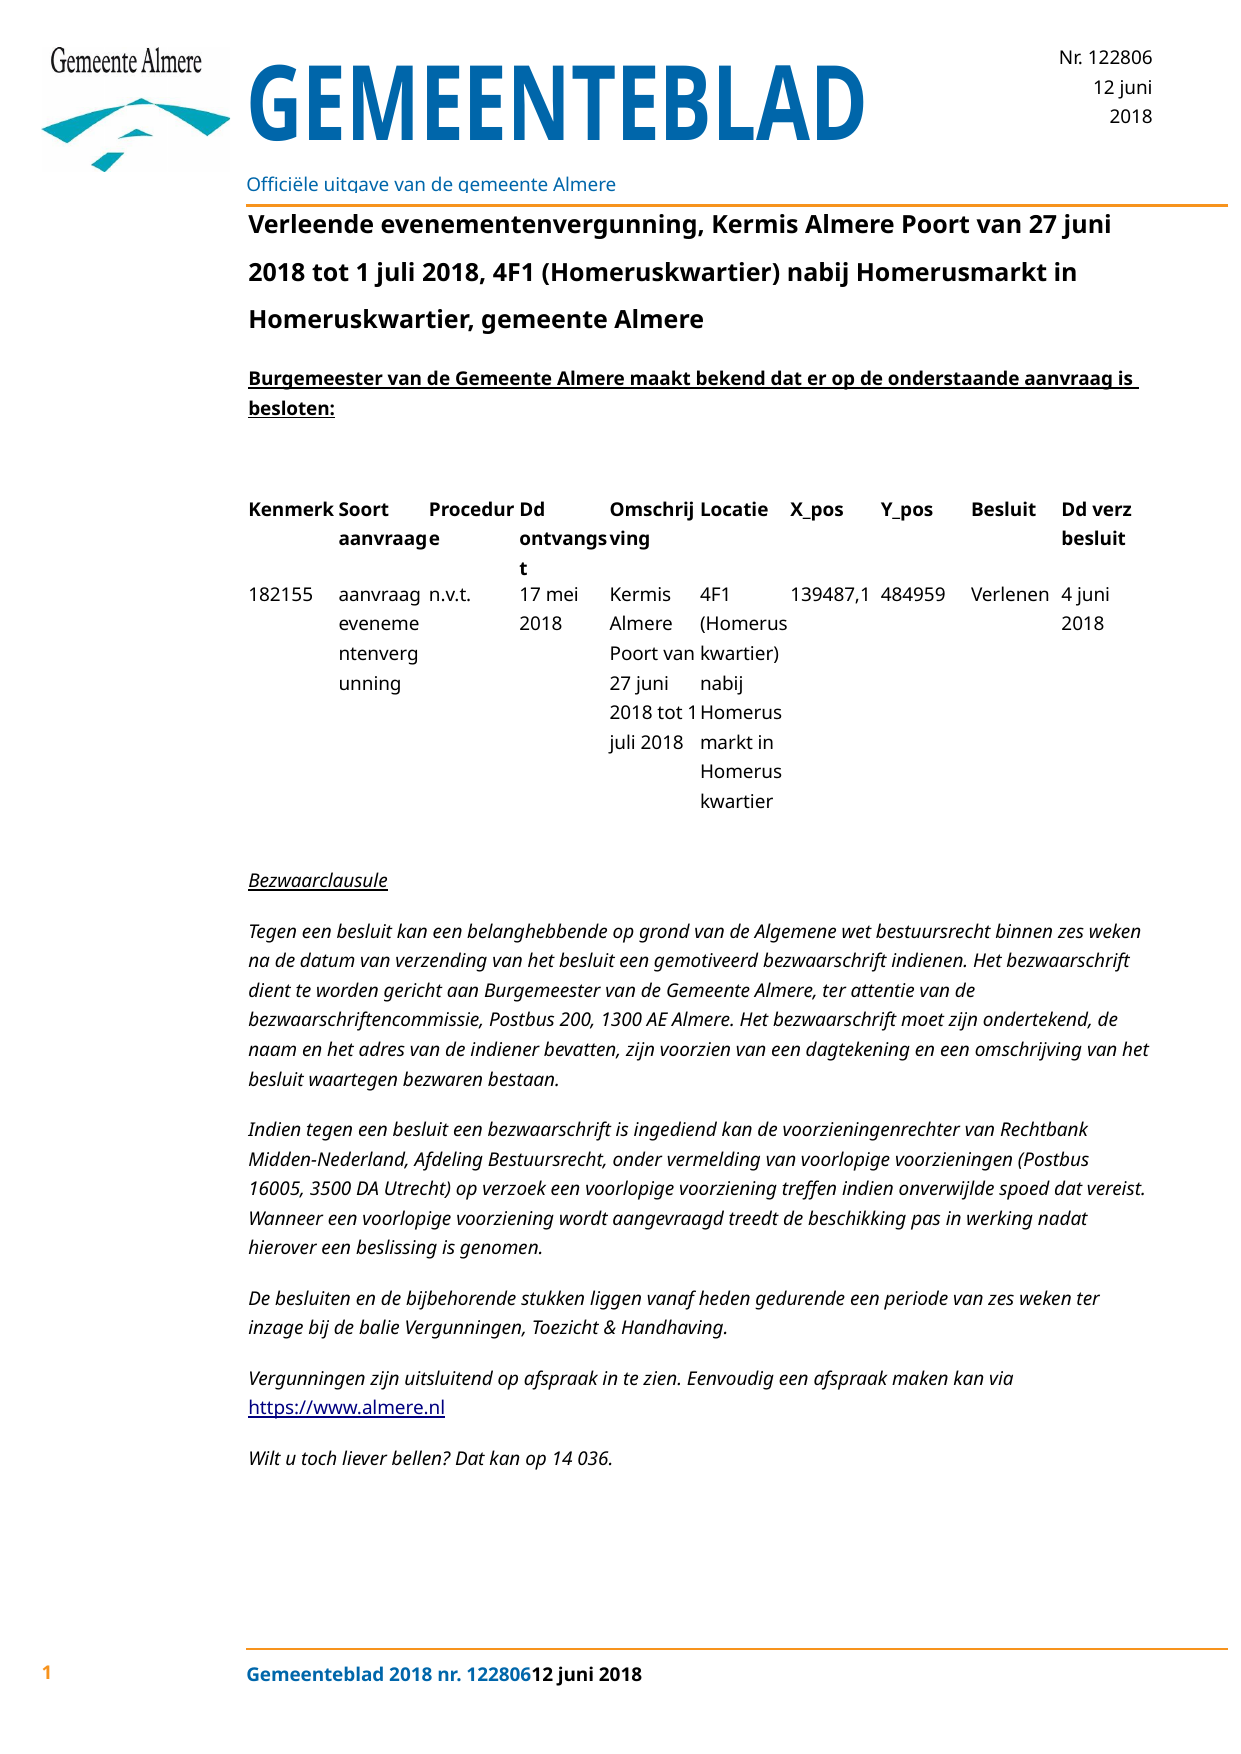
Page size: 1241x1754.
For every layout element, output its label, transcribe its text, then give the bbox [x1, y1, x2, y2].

text De besluiten en de bijbehorende stukken liggen vanaf heden gedurende een periode van zes weken ter inzage bij de balie Vergunningen, Toezicht & Handhaving. [248, 1285, 1152, 1340]
text Bezwaarclausule [248, 867, 1152, 893]
table_cell Verlenen [971, 581, 1061, 814]
table_cell aanvraag evenementenvergunning [338, 581, 429, 814]
table_header Besluit [971, 496, 1061, 581]
table_header Y_pos [881, 496, 971, 581]
text Verleende evenementenvergunning, Kermis Almere Poort van 27 juni 2018 tot 1 juli 2018, 4F1 (Homeruskwartier) nabij Homerusmarkt in Homeruskwartier, gemeente Almere [248, 207, 1152, 336]
text Indien tegen een besluit een bezwaarschrift is ingediend kan de voorzieningenrechter van Rechtbank Midden-Nederland, Afdeling Bestuursrecht, onder vermelding van voorlopige voorzieningen (Postbus 16005, 3500 DA Utrecht) op verzoek een voorlopige voorziening treffen indien onverwijlde spoed dat vereist. Wanneer een voorlopige voorziening wordt aangevraagd treedt de beschikking pas in werking nadat hierover een beslissing is genomen. [248, 1116, 1152, 1260]
table_header Dd verz besluit [1061, 496, 1152, 581]
table_cell 4F1 (Homeruskwartier) nabij Homerusmarkt in Homeruskwartier [700, 581, 790, 814]
table_header Procedure [429, 496, 519, 581]
table_header Locatie [700, 496, 790, 581]
text Tegen een besluit kan een belanghebbende op grond van de Algemene wet bestuursrecht binnen zes weken na de datum van verzending van het besluit een gemotiveerd bezwaarschrift indienen. Het bezwaarschrift dient te worden gericht aan Burgemeester van de Gemeente Almere, ter attentie van de bezwaarschriftencommissie, Postbus 200, 1300 AE Almere. Het bezwaarschrift moet zijn ondertekend, de naam en het adres van de indiener bevatten, zijn voorzien van een dagtekening en een omschrijving van het besluit waartegen bezwaren bestaan. [248, 918, 1152, 1091]
text Burgemeester van de Gemeente Almere maakt bekend dat er op de onderstaande aanvraag is besloten: [248, 366, 1152, 421]
text Wilt u toch liever bellen? Dat kan op 14 036. [248, 1445, 1152, 1471]
table_header Kenmerk [248, 496, 338, 581]
table_cell Kermis Almere Poort van 27 juni 2018 tot 1 juli 2018 [609, 581, 700, 814]
table_cell 4 juni 2018 [1061, 581, 1152, 814]
picture [41, 47, 231, 172]
table_cell 139487,1 [790, 581, 881, 814]
table_header Soort aanvraag [338, 496, 429, 581]
table_header Dd ontvangst [519, 496, 609, 581]
table_cell 182155 [248, 581, 338, 814]
table_cell n.v.t. [429, 581, 519, 814]
text Vergunningen zijn uitsluitend op afspraak in te zien. Eenvoudig een afspraak maken kan via https://www.almere.nl [248, 1365, 1152, 1420]
table_cell 17 mei 2018 [519, 581, 609, 814]
table_header X_pos [790, 496, 881, 581]
table_cell 484959 [881, 581, 971, 814]
table_header Omschrijving [609, 496, 700, 581]
